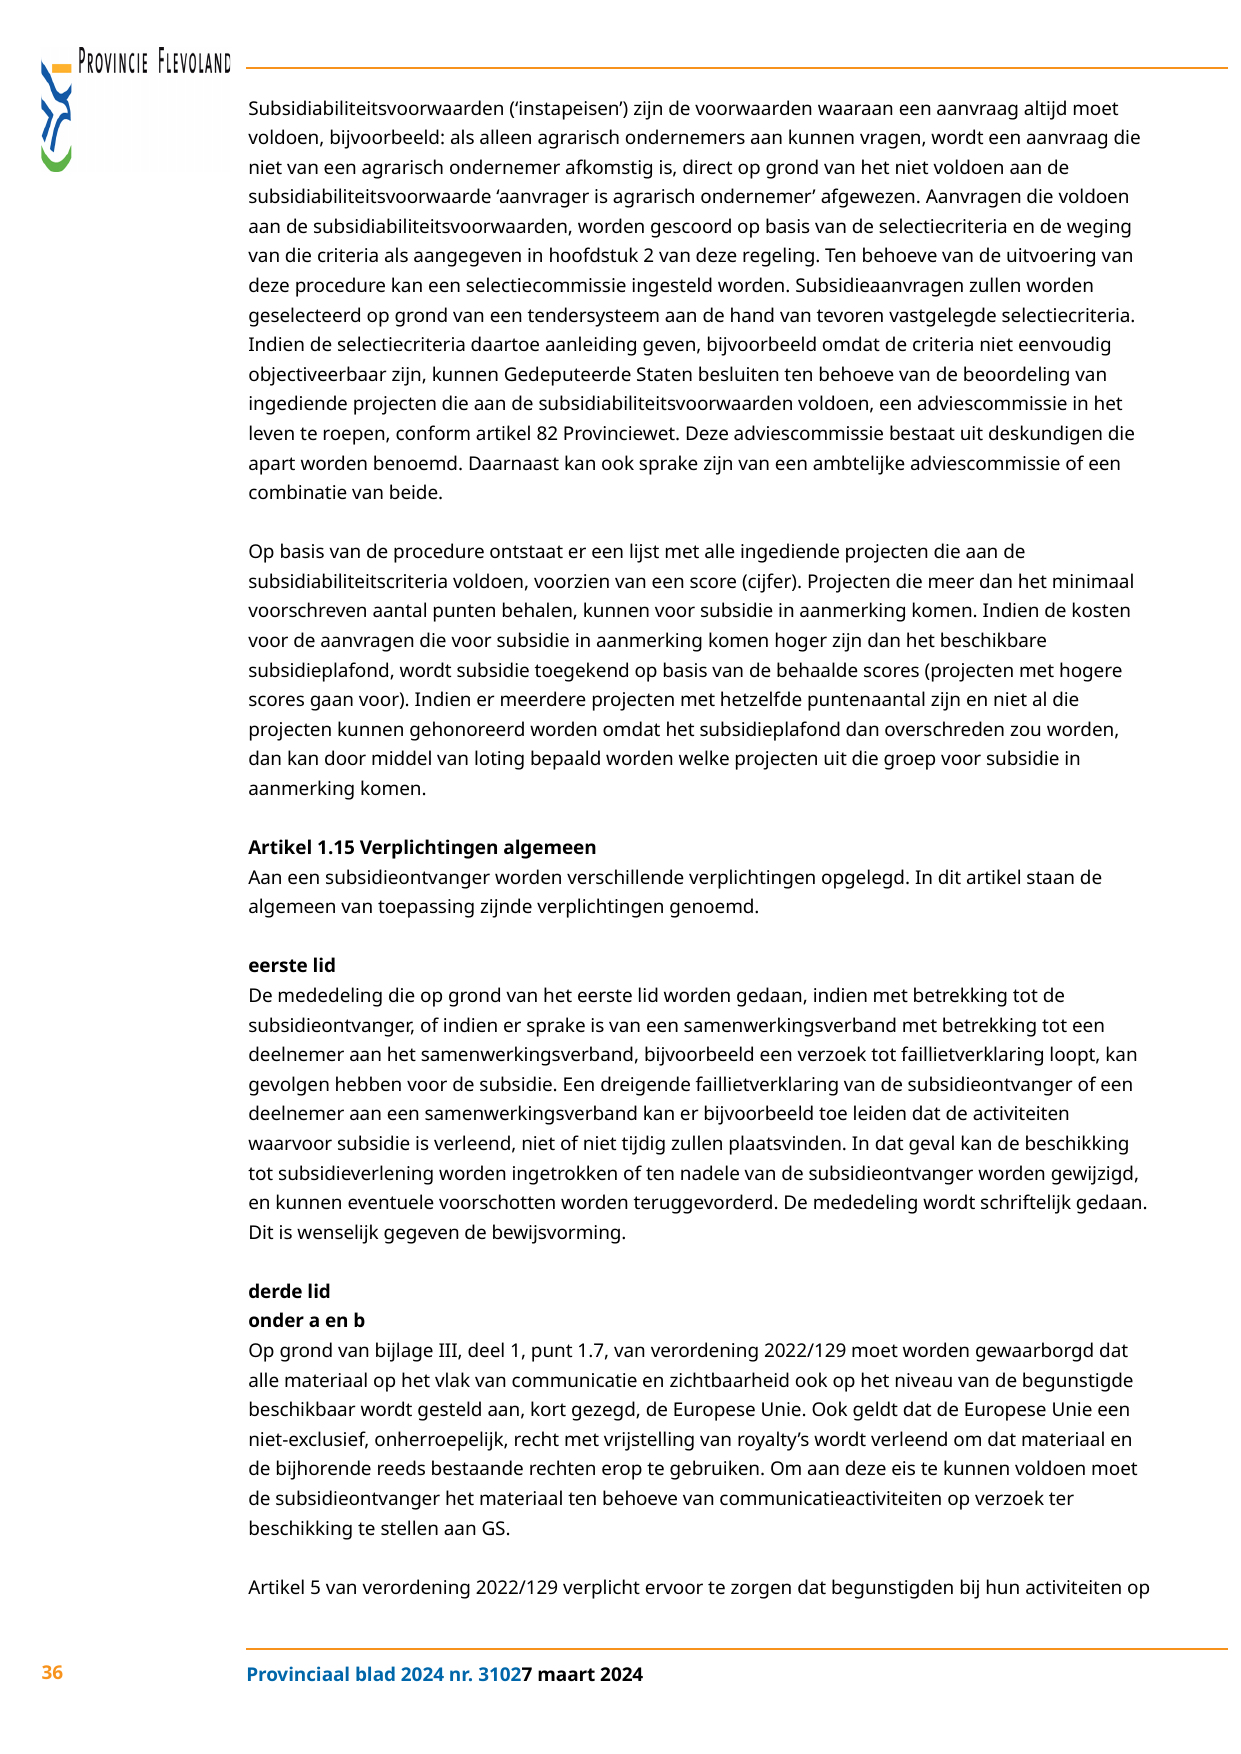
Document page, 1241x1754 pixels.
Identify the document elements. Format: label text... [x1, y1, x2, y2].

text Artikel 5 van verordening 2022/129 verplicht ervoor te zorgen dat begunstigden bij hun activiteiten op [248, 1574, 1152, 1600]
text eerste lid [248, 953, 1152, 978]
text Aan een subsidieontvanger worden verschillende verplichtingen opgelegd. In dit artikel staan de algemeen van toepassing zijnde verplichtingen genoemd. [248, 864, 1152, 919]
text onder a en b [248, 1308, 1152, 1333]
text Subsidiabiliteitsvoorwaarden (‘instapeisen’) zijn de voorwaarden waaraan een aanvraag altijd moet voldoen, bijvoorbeeld: als alleen agrarisch ondernemers aan kunnen vragen, wordt een aanvraag die niet van een agrarisch ondernemer afkomstig is, direct op grond van het niet voldoen aan de subsidiabiliteitsvoorwaarde ‘aanvrager is agrarisch ondernemer’ afgewezen. Aanvragen die voldoen aan de subsidiabiliteitsvoorwaarden, worden gescoord op basis van de selectiecriteria en de weging van die criteria als aangegeven in hoofdstuk 2 van deze regeling. Ten behoeve van de uitvoering van deze procedure kan een selectiecommissie ingesteld worden. Subsidieaanvragen zullen worden geselecteerd op grond van een tendersysteem aan de hand van tevoren vastgelegde selectiecriteria. Indien de selectiecriteria daartoe aanleiding geven, bijvoorbeeld omdat de criteria niet eenvoudig objectiveerbaar zijn, kunnen Gedeputeerde Staten besluiten ten behoeve van de beoordeling van ingediende projecten die aan de subsidiabiliteitsvoorwaarden voldoen, een adviescommissie in het leven te roepen, conform artikel 82 Provinciewet. Deze adviescommissie bestaat uit deskundigen die apart worden benoemd. Daarnaast kan ook sprake zijn van een ambtelijke adviescommissie of een combinatie van beide. [248, 95, 1152, 505]
text Op basis van de procedure ontstaat er een lijst met alle ingediende projecten die aan de subsidiabiliteitscriteria voldoen, voorzien van een score (cijfer). Projecten die meer dan het minimaal voorschreven aantal punten behalen, kunnen voor subsidie in aanmerking komen. Indien de kosten voor de aanvragen die voor subsidie in aanmerking komen hoger zijn dan het beschikbare subsidieplafond, wordt subsidie toegekend op basis van de behaalde scores (projecten met hogere scores gaan voor). Indien er meerdere projecten met hetzelfde puntenaantal zijn en niet al die projecten kunnen gehonoreerd worden omdat het subsidieplafond dan overschreden zou worden, dan kan door middel van loting bepaald worden welke projecten uit die groep voor subsidie in aanmerking komen. [248, 538, 1152, 801]
text Artikel 1.15 Verplichtingen algemeen [248, 834, 1152, 860]
picture [41, 47, 231, 172]
text De mededeling die op grond van het eerste lid worden gedaan, indien met betrekking tot de subsidieontvanger, of indien er sprake is van een samenwerkingsverband met betrekking tot een deelnemer aan het samenwerkingsverband, bijvoorbeeld een verzoek tot faillietverklaring loopt, kan gevolgen hebben voor de subsidie. Een dreigende faillietverklaring van de subsidieontvanger of een deelnemer aan een samenwerkingsverband kan er bijvoorbeeld toe leiden dat de activiteiten waarvoor subsidie is verleend, niet of niet tijdig zullen plaatsvinden. In dat geval kan de beschikking tot subsidieverlening worden ingetrokken of ten nadele van de subsidieontvanger worden gewijzigd, en kunnen eventuele voorschotten worden teruggevorderd. De mededeling wordt schriftelijk gedaan. Dit is wenselijk gegeven de bewijsvorming. [248, 982, 1152, 1245]
text Op grond van bijlage III, deel 1, punt 1.7, van verordening 2022/129 moet worden gewaarborgd dat alle materiaal op het vlak van communicatie en zichtbaarheid ook op het niveau van de begunstigde beschikbaar wordt gesteld aan, kort gezegd, de Europese Unie. Ook geldt dat de Europese Unie een niet-exclusief, onherroepelijk, recht met vrijstelling van royalty’s wordt verleend om dat materiaal en de bijhorende reeds bestaande rechten erop te gebruiken. Om aan deze eis te kunnen voldoen moet de subsidieontvanger het materiaal ten behoeve van communicatieactiviteiten op verzoek ter beschikking te stellen aan GS. [248, 1337, 1152, 1541]
text derde lid [248, 1278, 1152, 1304]
